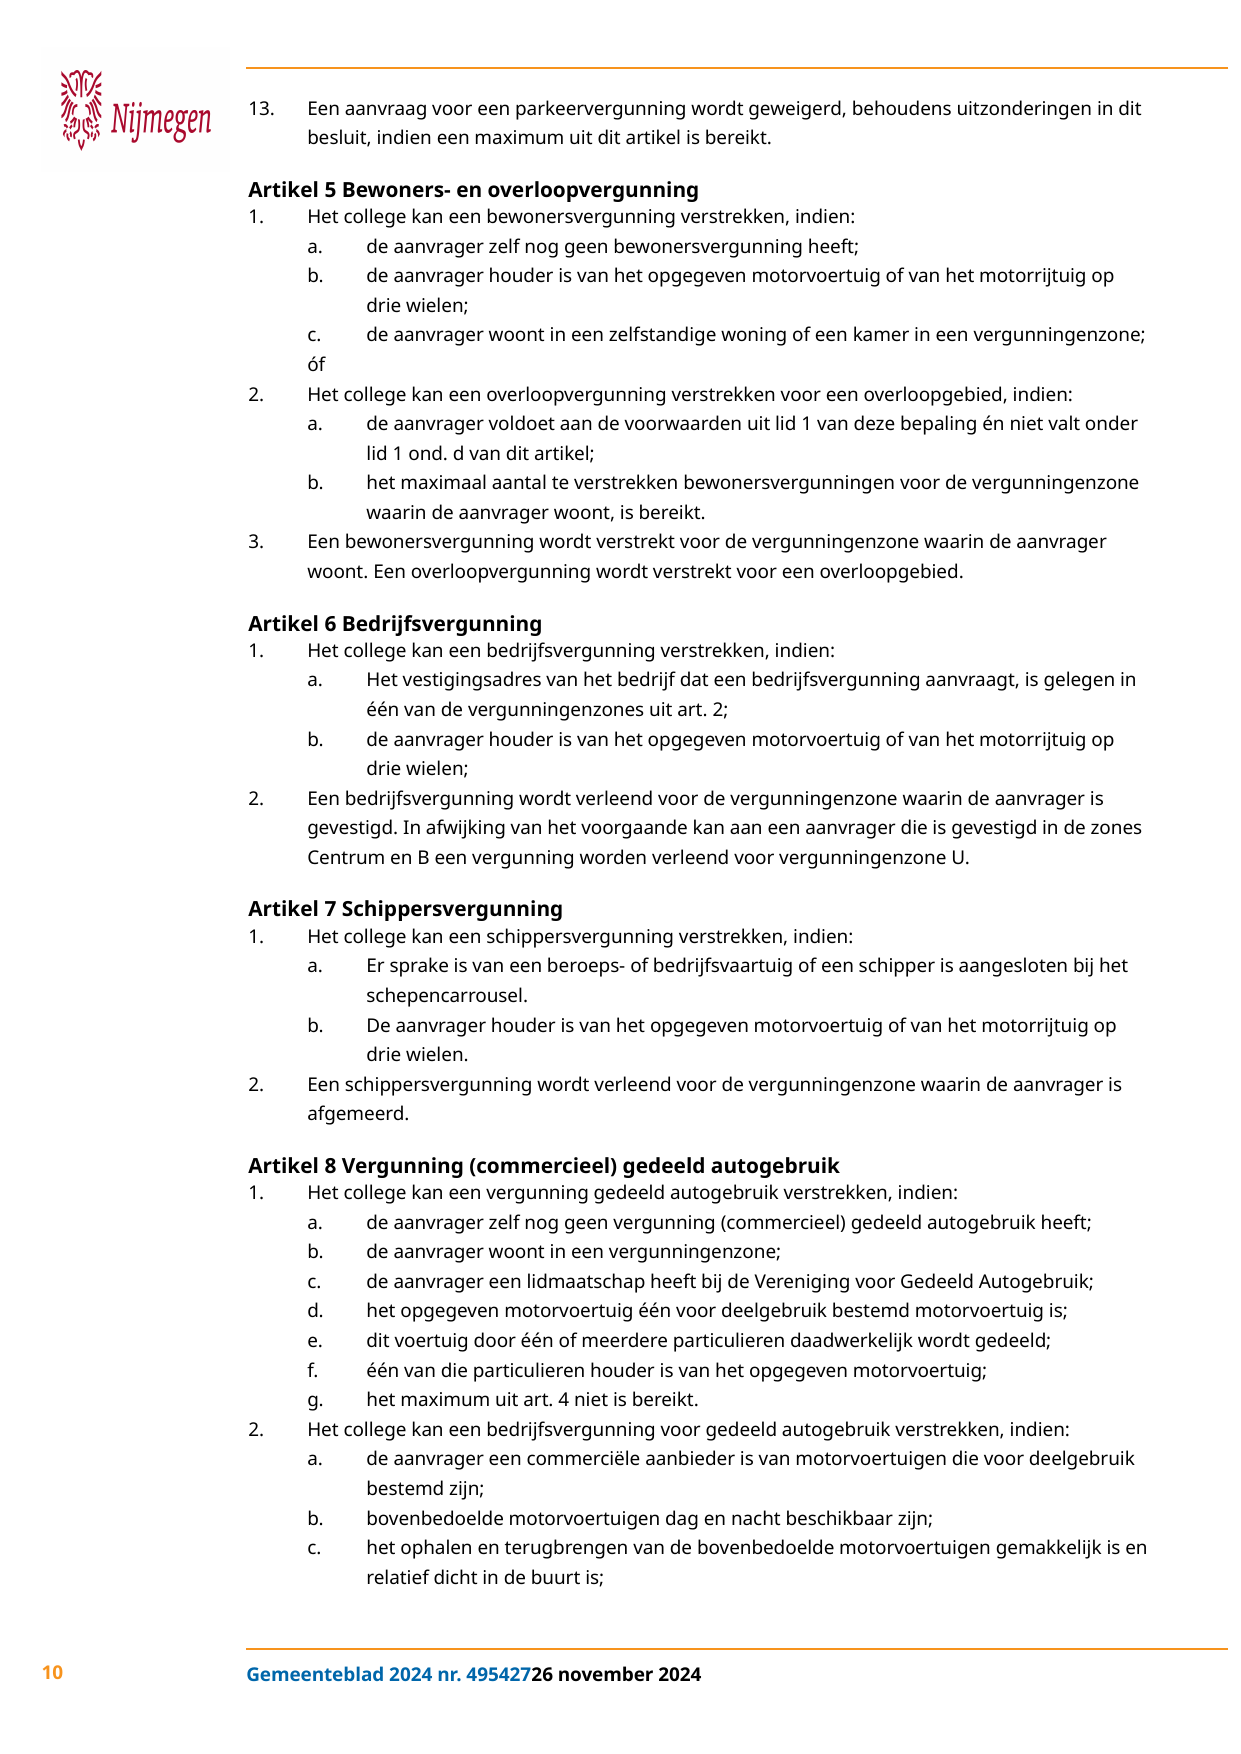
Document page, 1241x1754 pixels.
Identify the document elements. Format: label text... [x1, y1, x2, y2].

list de aanvrager een commerciële aanbieder is van motorvoertuigen die voor deelgebruik bestemd zijn; [307, 1446, 1152, 1501]
list Het college kan een bedrijfsvergunning verstrekken, indien: [248, 637, 1152, 663]
list Het college kan een overloopvergunning verstrekken voor een overloopgebied, indien: [248, 381, 1152, 406]
list Het college kan een bedrijfsvergunning voor gedeeld autogebruik verstrekken, indien: [248, 1416, 1152, 1442]
picture [41, 47, 231, 172]
list het ophalen en terugbrengen van de bovenbedoelde motorvoertuigen gemakkelijk is en relatief dicht in de buurt is; [307, 1534, 1152, 1590]
list Een aanvraag voor een parkeervergunning wordt geweigerd, behoudens uitzonderingen in dit besluit, indien een maximum uit dit artikel is bereikt. [248, 95, 1152, 150]
list Het vestigingsadres van het bedrijf dat een bedrijfsvergunning aanvraagt, is gelegen in één van de vergunningenzones uit art. 2; [307, 667, 1152, 722]
list Het college kan een bewonersvergunning verstrekken, indien: [248, 203, 1152, 229]
text Artikel 5 Bewoners- en overloopvergunning [248, 175, 1152, 203]
list de aanvrager zelf nog geen vergunning (commercieel) gedeeld autogebruik heeft; [307, 1209, 1152, 1235]
list Het college kan een vergunning gedeeld autogebruik verstrekken, indien: [248, 1179, 1152, 1205]
text Artikel 8 Vergunning (commercieel) gedeeld autogebruik [248, 1151, 1152, 1179]
list het maximum uit art. 4 niet is bereikt. [307, 1386, 1152, 1412]
list Een schippersvergunning wordt verleend voor de vergunningenzone waarin de aanvrager is afgemeerd. [248, 1071, 1152, 1126]
list De aanvrager houder is van het opgegeven motorvoertuig of van het motorrijtuig op drie wielen. [307, 1012, 1152, 1067]
list de aanvrager woont in een vergunningenzone; [307, 1238, 1152, 1264]
list de aanvrager woont in een zelfstandige woning of een kamer in een vergunningenzone; [307, 322, 1152, 347]
list het opgegeven motorvoertuig één voor deelgebruik bestemd motorvoertuig is; [307, 1298, 1152, 1323]
list de aanvrager houder is van het opgegeven motorvoertuig of van het motorrijtuig op drie wielen; [307, 726, 1152, 781]
list dit voertuig door één of meerdere particulieren daadwerkelijk wordt gedeeld; [307, 1327, 1152, 1353]
list één van die particulieren houder is van het opgegeven motorvoertuig; [307, 1357, 1152, 1383]
list Er sprake is van een beroeps- of bedrijfsvaartuig of een schipper is aangesloten bij het schepencarrousel. [307, 953, 1152, 1008]
list de aanvrager zelf nog geen bewonersvergunning heeft; [307, 233, 1152, 258]
list bovenbedoelde motorvoertuigen dag en nacht beschikbaar zijn; [307, 1505, 1152, 1531]
list de aanvrager houder is van het opgegeven motorvoertuig of van het motorrijtuig op drie wielen; [307, 262, 1152, 318]
list het maximaal aantal te verstrekken bewonersvergunningen voor de vergunningenzone waarin de aanvrager woont, is bereikt. [307, 469, 1152, 525]
text Artikel 7 Schippersvergunning [248, 894, 1152, 923]
list Een bedrijfsvergunning wordt verleend voor de vergunningenzone waarin de aanvrager is gevestigd. In afwijking van het voorgaande kan aan een aanvrager die is gevestigd in de zones Centrum en B een vergunning worden verleend voor vergunningenzone U. [248, 785, 1152, 870]
list Een bewonersvergunning wordt verstrekt voor de vergunningenzone waarin de aanvrager woont. Een overloopvergunning wordt verstrekt voor een overloopgebied. [248, 529, 1152, 584]
list Het college kan een schippersvergunning verstrekken, indien: [248, 923, 1152, 949]
list de aanvrager voldoet aan de voorwaarden uit lid 1 van deze bepaling én niet valt onder lid 1 ond. d van dit artikel; [307, 410, 1152, 466]
text Artikel 6 Bedrijfsvergunning [248, 609, 1152, 637]
list de aanvrager een lidmaatschap heeft bij de Vereniging voor Gedeeld Autogebruik; [307, 1268, 1152, 1294]
list óf [248, 351, 1152, 377]
